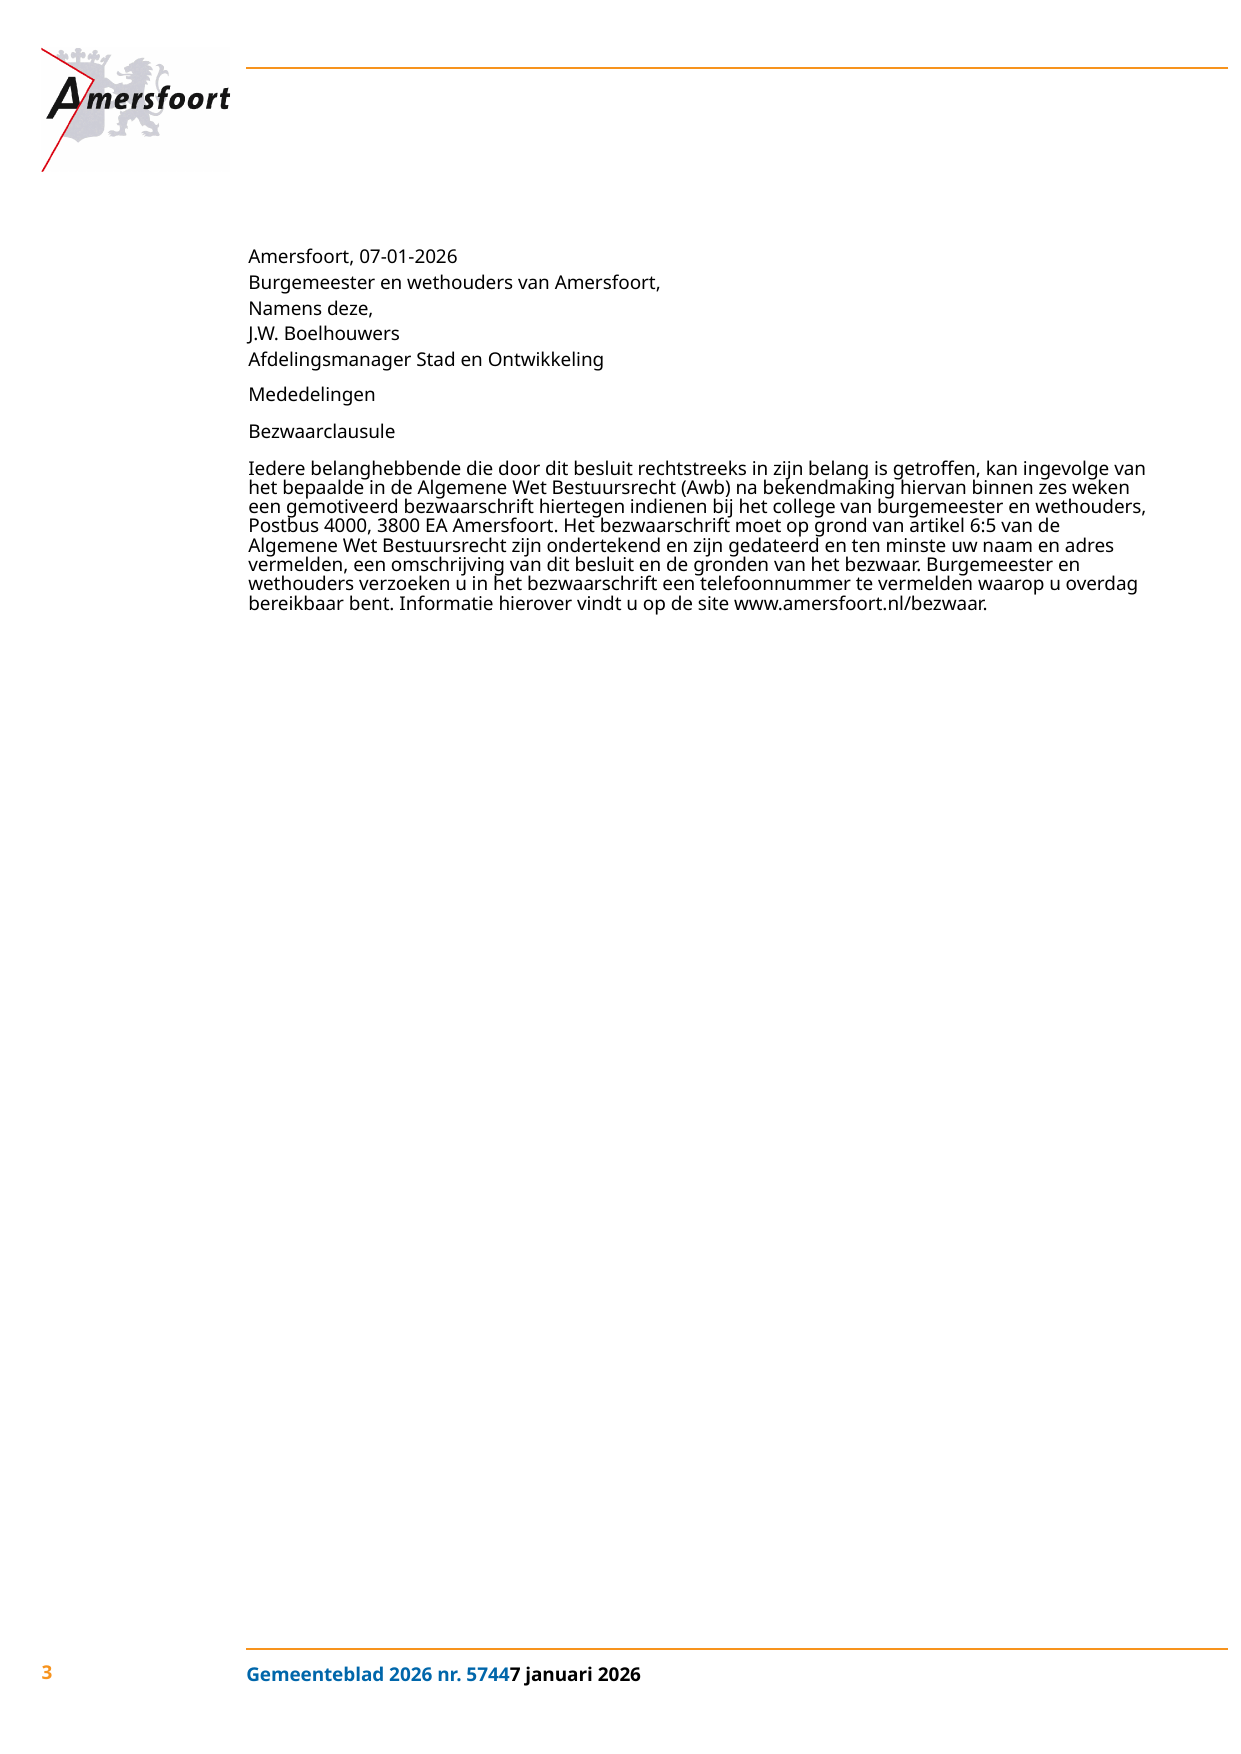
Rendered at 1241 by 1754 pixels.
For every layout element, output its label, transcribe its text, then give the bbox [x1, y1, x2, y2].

text Burgemeester en wethouders van Amersfoort, [248, 269, 1152, 295]
text J.W. Boelhouwers [248, 321, 1152, 346]
text Afdelingsmanager Stad en Ontwikkeling [248, 346, 1152, 372]
text Mededelingen [248, 386, 1152, 405]
text Bezwaarclausule [248, 423, 1152, 442]
text Amersfoort, 07-01-2026 [248, 243, 1152, 269]
text Iedere belanghebbende die door dit besluit rechtstreeks in zijn belang is getroffen, kan ingevolge van het bepaalde in de Algemene Wet Bestuursrecht (Awb) na bekendmaking hiervan binnen zes weken een gemotiveerd bezwaarschrift hiertegen indienen bij het college van burgemeester en wethouders, Postbus 4000, 3800 EA Amersfoort. Het bezwaarschrift moet op grond van artikel 6:5 van de Algemene Wet Bestuursrecht zijn ondertekend en zijn gedateerd en ten minste uw naam en adres vermelden, een omschrijving van dit besluit en de gronden van het bezwaar. Burgemeester en wethouders verzoeken u in het bezwaarschrift een telefoonnummer te vermelden waarop u overdag bereikbaar bent. Informatie hierover vindt u op de site www.amersfoort.nl/bezwaar. [248, 460, 1152, 614]
picture [41, 47, 231, 172]
text Namens deze, [248, 295, 1152, 321]
